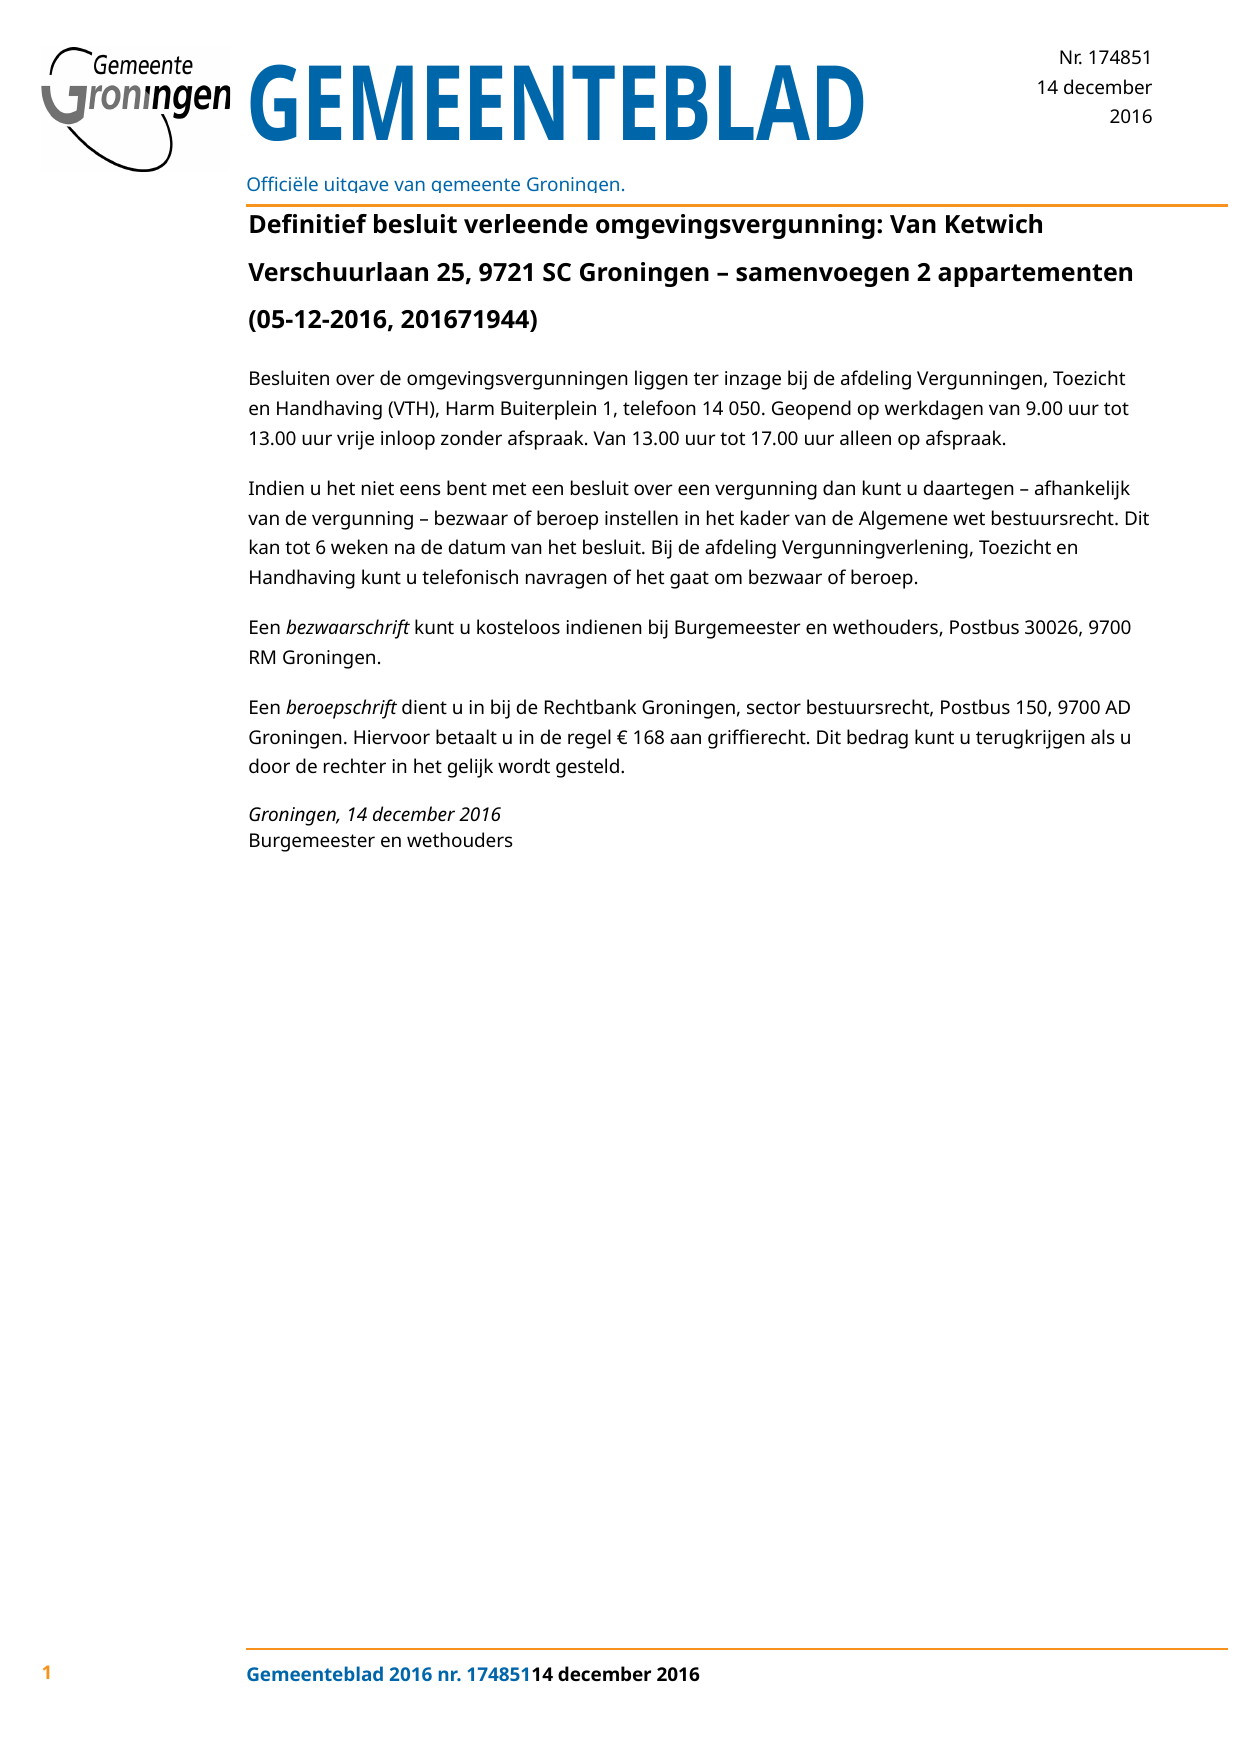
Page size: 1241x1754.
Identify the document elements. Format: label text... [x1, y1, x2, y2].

text Indien u het niet eens bent met een besluit over een vergunning dan kunt u daartegen – afhankelijk van de vergunning – bezwaar of beroep instellen in het kader van de Algemene wet bestuursrecht. Dit kan tot 6 weken na de datum van het besluit. Bij de afdeling Vergunningverlening, Toezicht en Handhaving kunt u telefonisch navragen of het gaat om bezwaar of beroep. [248, 475, 1152, 589]
text Groningen, 14 december 2016 [248, 801, 1152, 827]
text Een bezwaarschrift kunt u kosteloos indienen bij Burgemeester en wethouders, Postbus 30026, 9700 RM Groningen. [248, 614, 1152, 669]
text Burgemeester en wethouders [248, 827, 1152, 853]
text Besluiten over de omgevingsvergunningen liggen ter inzage bij de afdeling Vergunningen, Toezicht en Handhaving (VTH), Harm Buiterplein 1, telefoon 14 050. Geopend op werkdagen van 9.00 uur tot 13.00 uur vrije inloop zonder afspraak. Van 13.00 uur tot 17.00 uur alleen op afspraak. [248, 366, 1152, 450]
picture [41, 47, 231, 172]
text Definitief besluit verleende omgevingsvergunning: Van Ketwich Verschuurlaan 25, 9721 SC Groningen – samenvoegen 2 appartementen (05-12-2016, 201671944) [248, 207, 1152, 336]
text Een beroepschrift dient u in bij de Rechtbank Groningen, sector bestuursrecht, Postbus 150, 9700 AD Groningen. Hiervoor betaalt u in de regel € 168 aan griffierecht. Dit bedrag kunt u terugkrijgen als u door de rechter in het gelijk wordt gesteld. [248, 694, 1152, 779]
